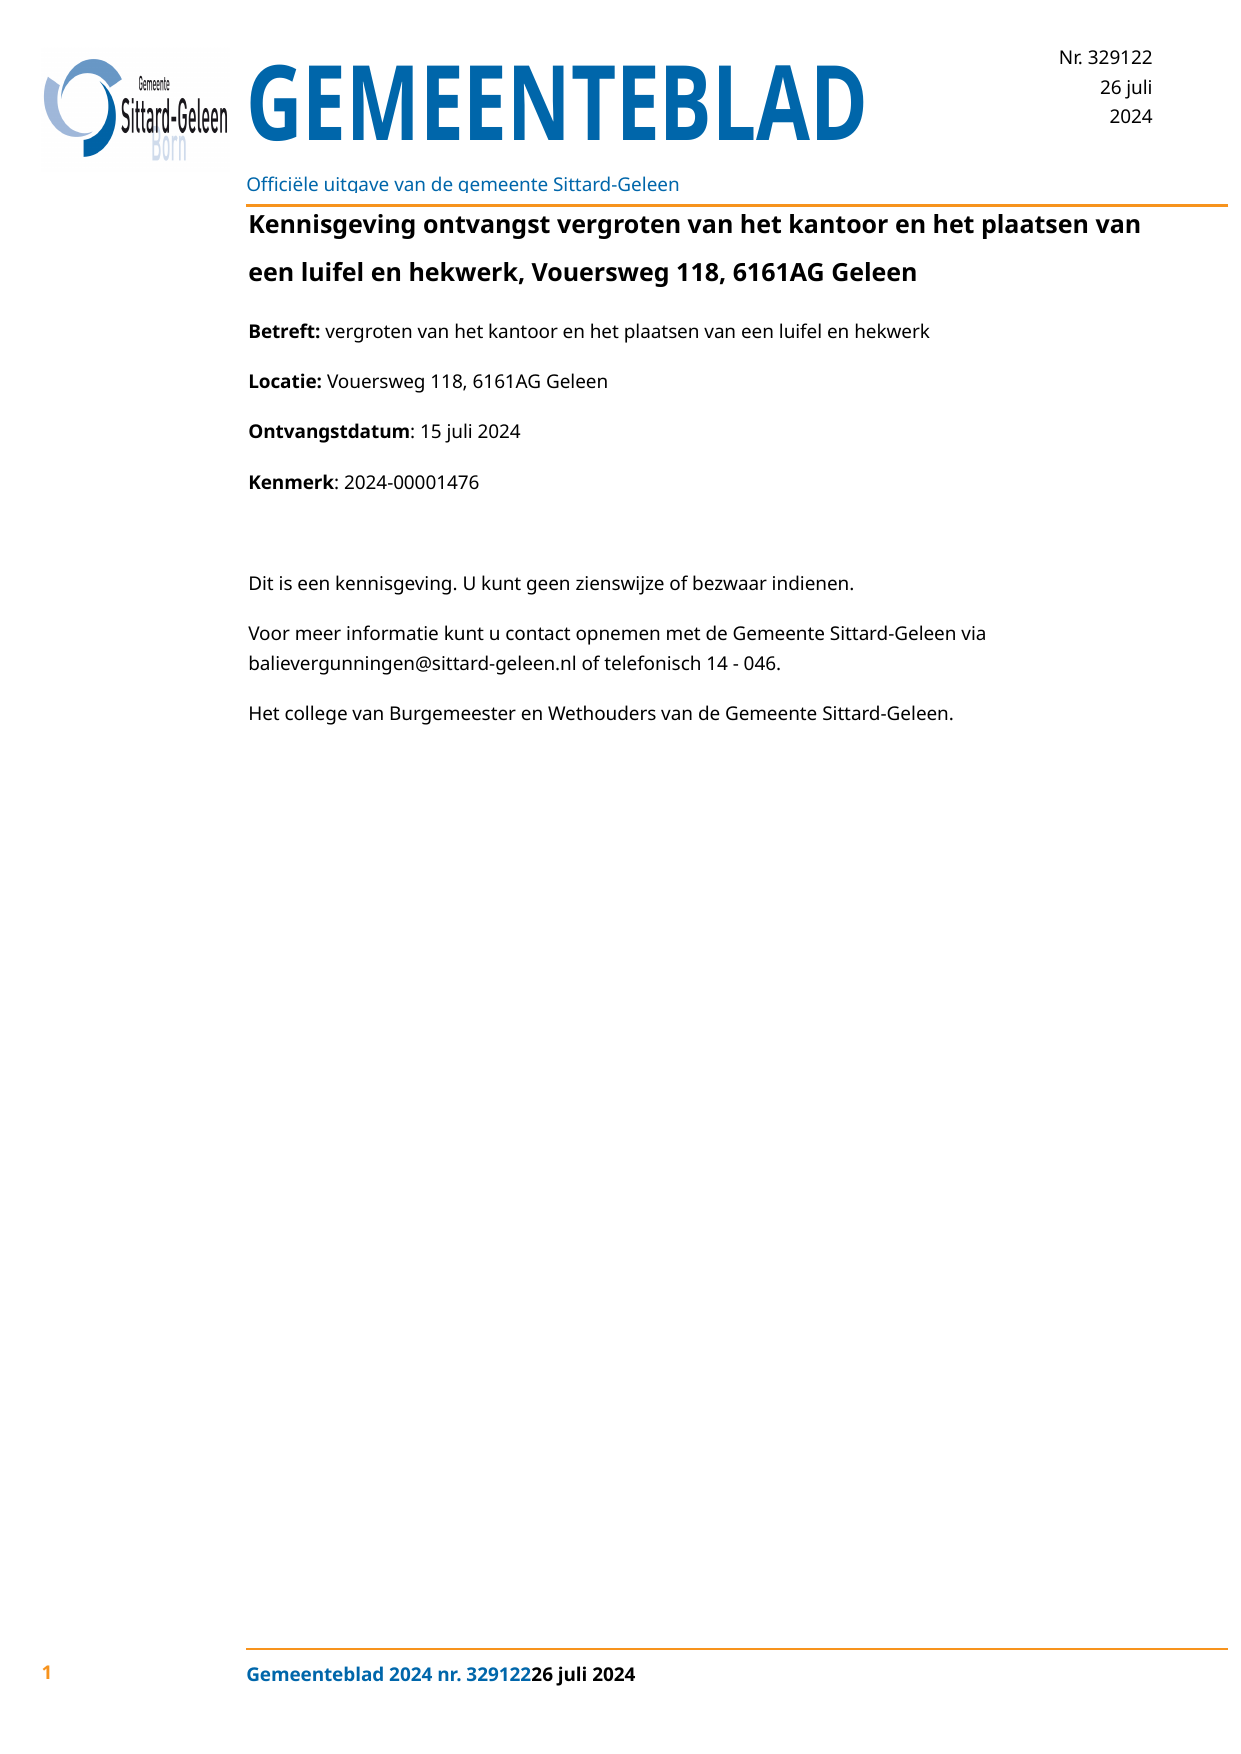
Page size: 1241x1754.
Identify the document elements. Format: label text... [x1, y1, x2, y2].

picture [41, 47, 231, 172]
text Betreft: vergroten van het kantoor en het plaatsen van een luifel en hekwerk [248, 318, 1152, 344]
text Locatie: Vouersweg 118, 6161AG Geleen [248, 368, 1152, 394]
text Kenmerk: 2024-00001476 [248, 469, 1152, 495]
text Het college van Burgemeester en Wethouders van de Gemeente Sittard-Geleen. [248, 700, 1152, 726]
text Voor meer informatie kunt u contact opnemen met de Gemeente Sittard-Geleen via balievergunningen@sittard-geleen.nl of telefonisch 14 - 046. [248, 620, 1152, 676]
text Dit is een kennisgeving. U kunt geen zienswijze of bezwaar indienen. [248, 570, 1152, 596]
text Ontvangstdatum: 15 juli 2024 [248, 419, 1152, 444]
text Kennisgeving ontvangst vergroten van het kantoor en het plaatsen van een luifel en hekwerk, Vouersweg 118, 6161AG Geleen [248, 207, 1152, 288]
